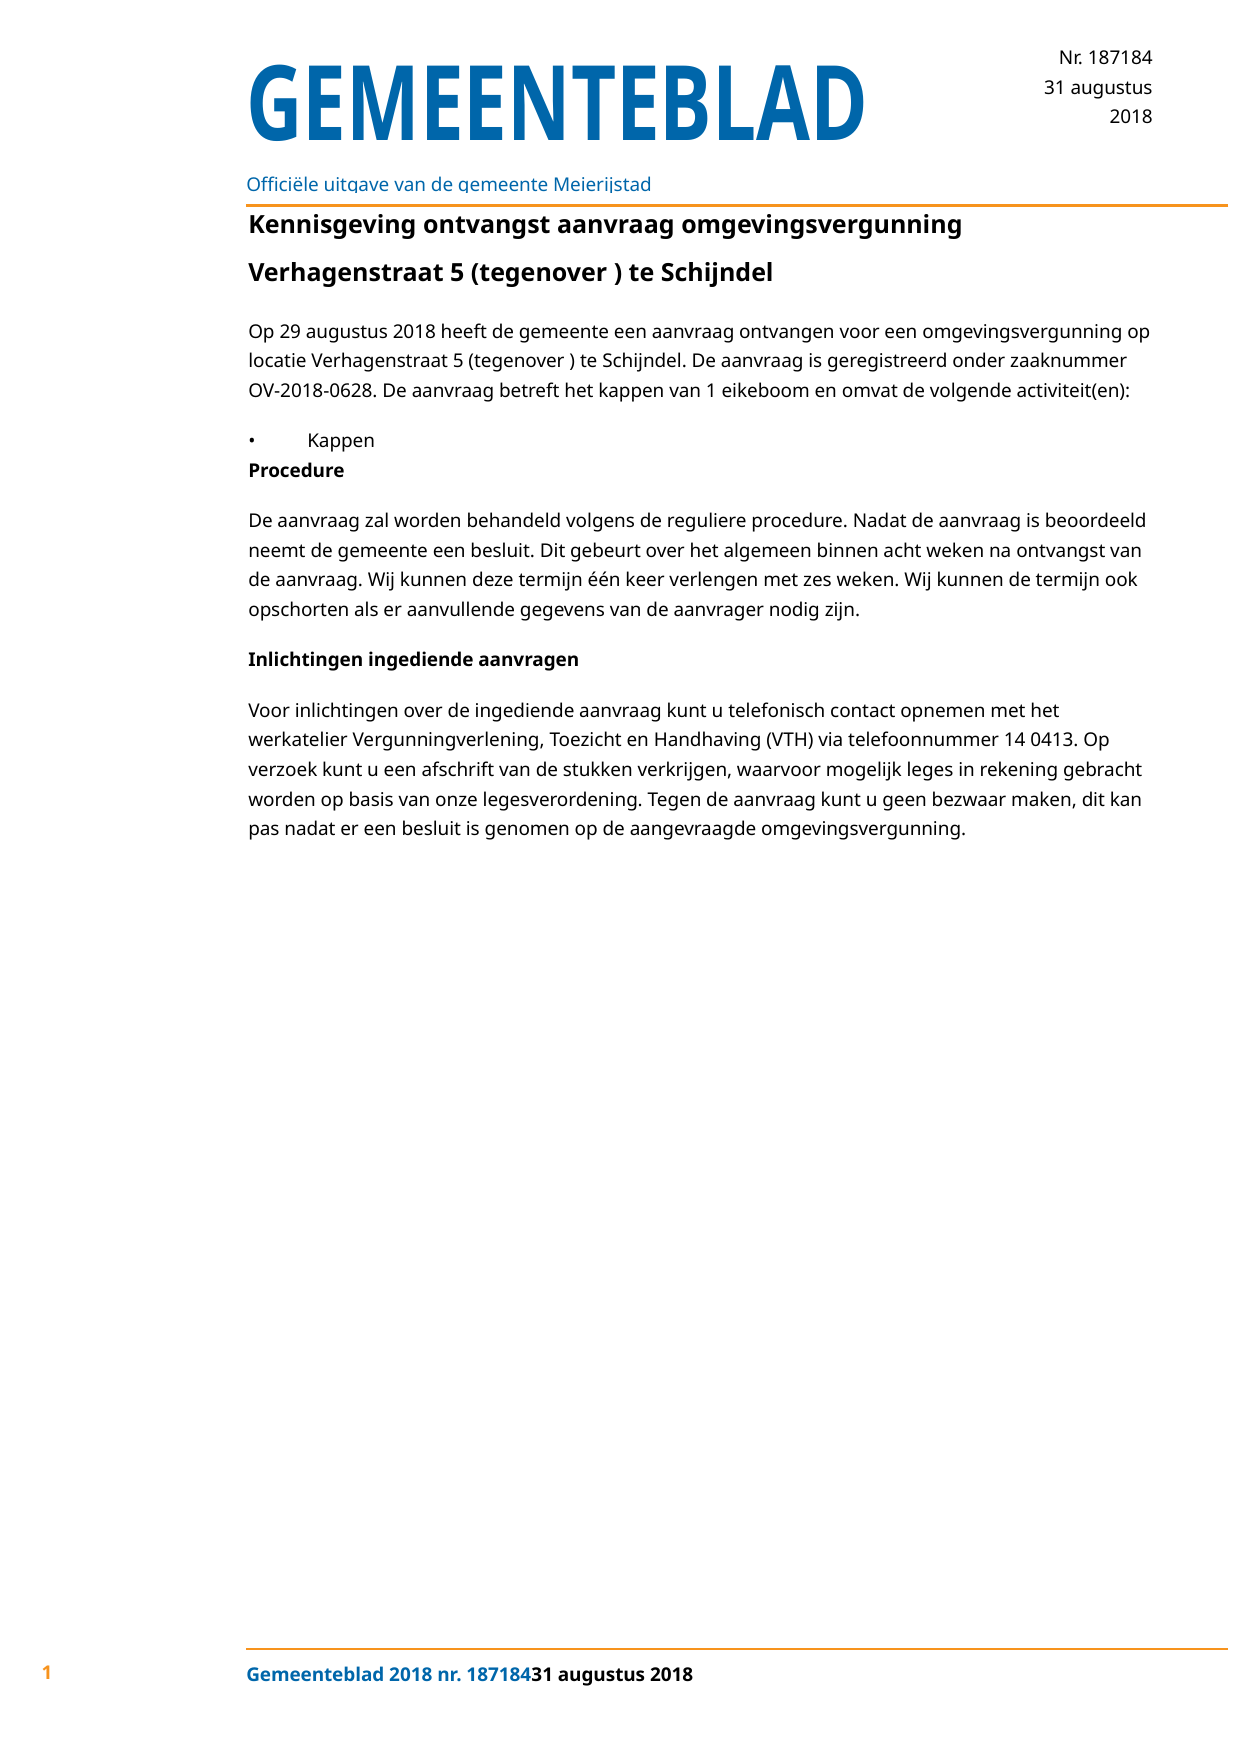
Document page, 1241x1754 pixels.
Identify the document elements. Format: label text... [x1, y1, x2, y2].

text Procedure [248, 457, 1152, 483]
text Inlichtingen ingediende aanvragen [248, 647, 1152, 672]
text Voor inlichtingen over de ingediende aanvraag kunt u telefonisch contact opnemen met het werkatelier Vergunningverlening, Toezicht en Handhaving (VTH) via telefoonnummer 14 0413. Op verzoek kunt u een afschrift van de stukken verkrijgen, waarvoor mogelijk leges in rekening gebracht worden op basis van onze legesverordening. Tegen de aanvraag kunt u geen bezwaar maken, dit kan pas nadat er een besluit is genomen op de aangevraagde omgevingsvergunning. [248, 697, 1152, 841]
picture [41, 47, 231, 172]
text Op 29 augustus 2018 heeft de gemeente een aanvraag ontvangen voor een omgevingsvergunning op locatie Verhagenstraat 5 (tegenover ) te Schijndel. De aanvraag is geregistreerd onder zaaknummer OV-2018-0628. De aanvraag betreft het kappen van 1 eikeboom en omvat de volgende activiteit(en): [248, 318, 1152, 403]
list Kappen [248, 427, 1152, 453]
text Kennisgeving ontvangst aanvraag omgevingsvergunning Verhagenstraat 5 (tegenover ) te Schijndel [248, 207, 1152, 288]
text De aanvraag zal worden behandeld volgens de reguliere procedure. Nadat de aanvraag is beoordeeld neemt de gemeente een besluit. Dit gebeurt over het algemeen binnen acht weken na ontvangst van de aanvraag. Wij kunnen deze termijn één keer verlengen met zes weken. Wij kunnen de termijn ook opschorten als er aanvullende gegevens van de aanvrager nodig zijn. [248, 507, 1152, 622]
